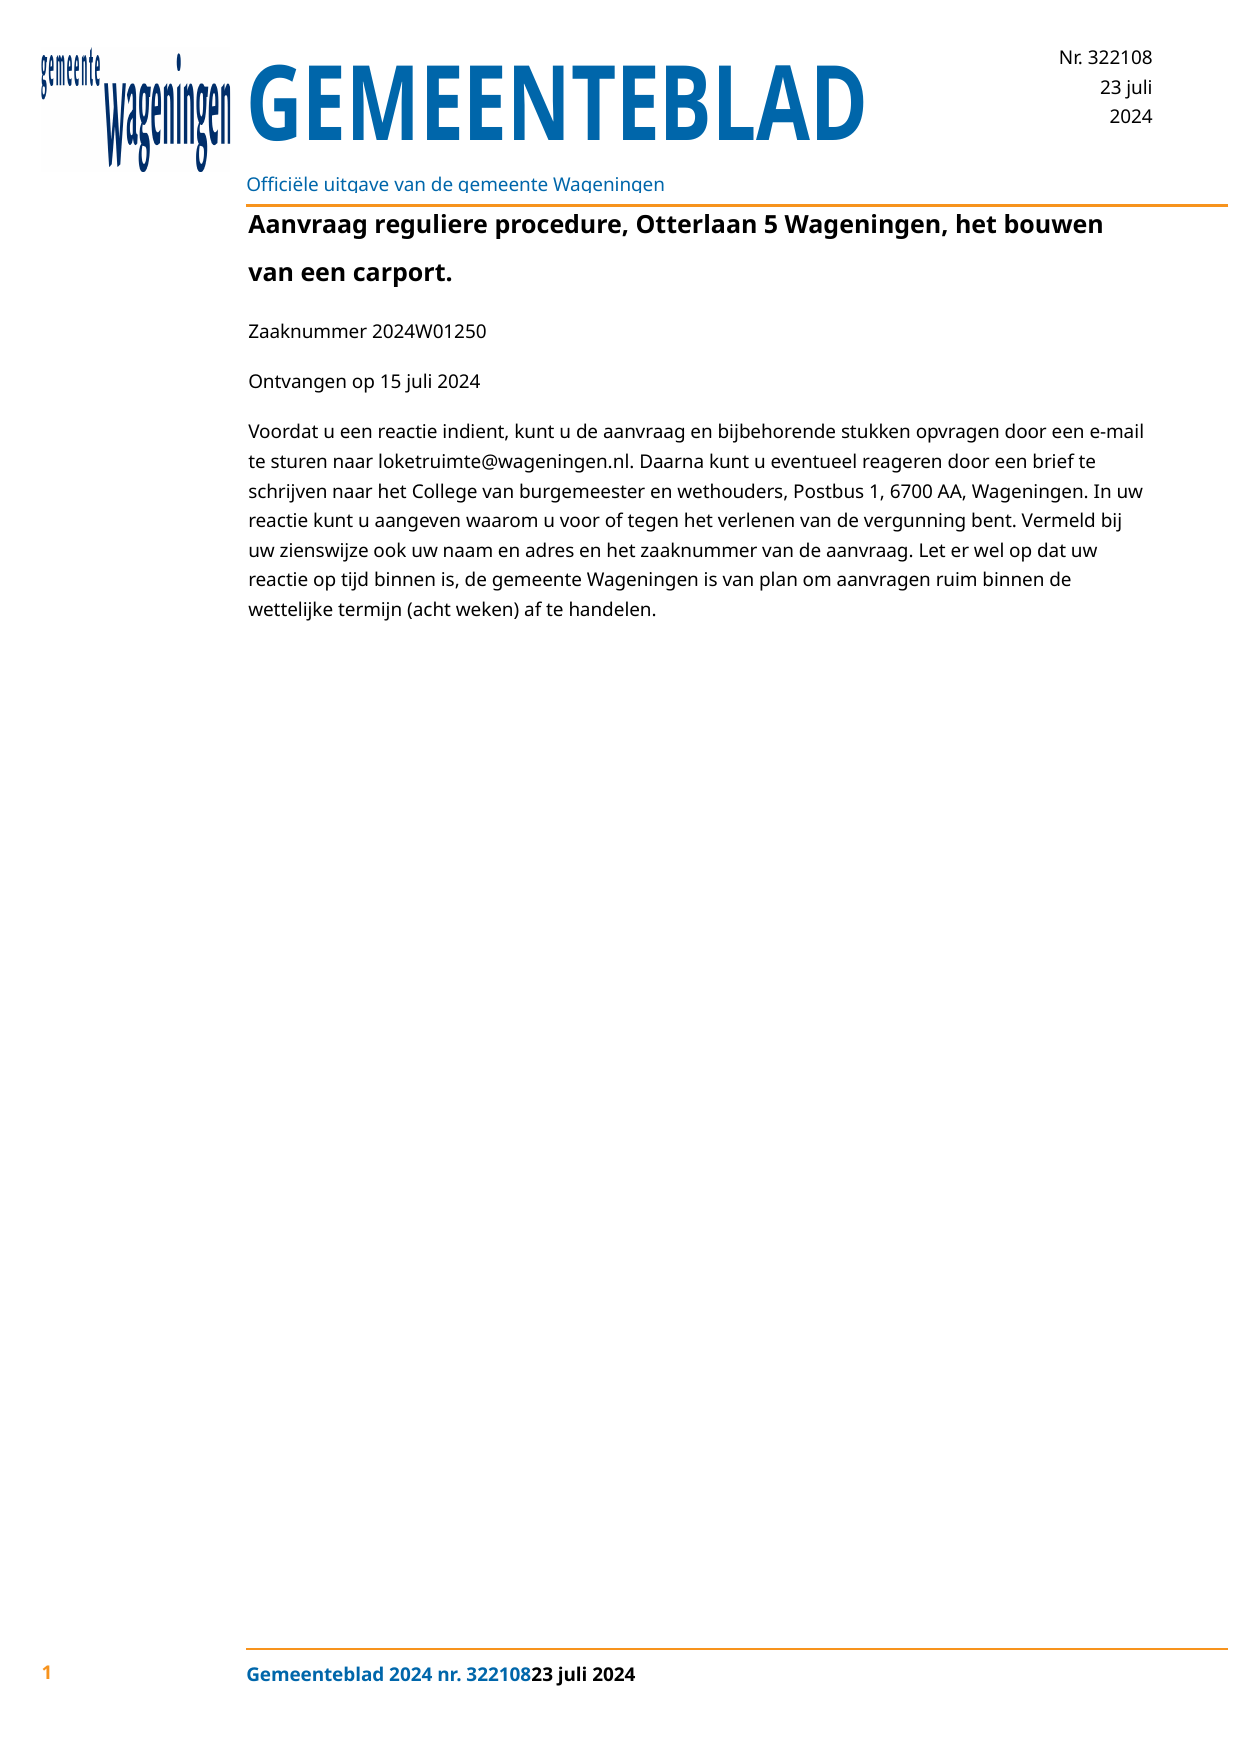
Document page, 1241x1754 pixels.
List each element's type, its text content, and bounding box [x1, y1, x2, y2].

text Zaaknummer 2024W01250 [248, 318, 1152, 344]
text Ontvangen op 15 juli 2024 [248, 368, 1152, 394]
text Voordat u een reactie indient, kunt u de aanvraag en bijbehorende stukken opvragen door een e-mail te sturen naar loketruimte@wageningen.nl. Daarna kunt u eventueel reageren door een brief te schrijven naar het College van burgemeester en wethouders, Postbus 1, 6700 AA, Wageningen. In uw reactie kunt u aangeven waarom u voor of tegen het verlenen van de vergunning bent. Vermeld bij uw zienswijze ook uw naam en adres en het zaaknummer van de aanvraag. Let er wel op dat uw reactie op tijd binnen is, de gemeente Wageningen is van plan om aanvragen ruim binnen de wettelijke termijn (acht weken) af te handelen. [248, 419, 1152, 622]
text Aanvraag reguliere procedure, Otterlaan 5 Wageningen, het bouwen van een carport. [248, 207, 1152, 288]
picture [41, 47, 231, 172]
